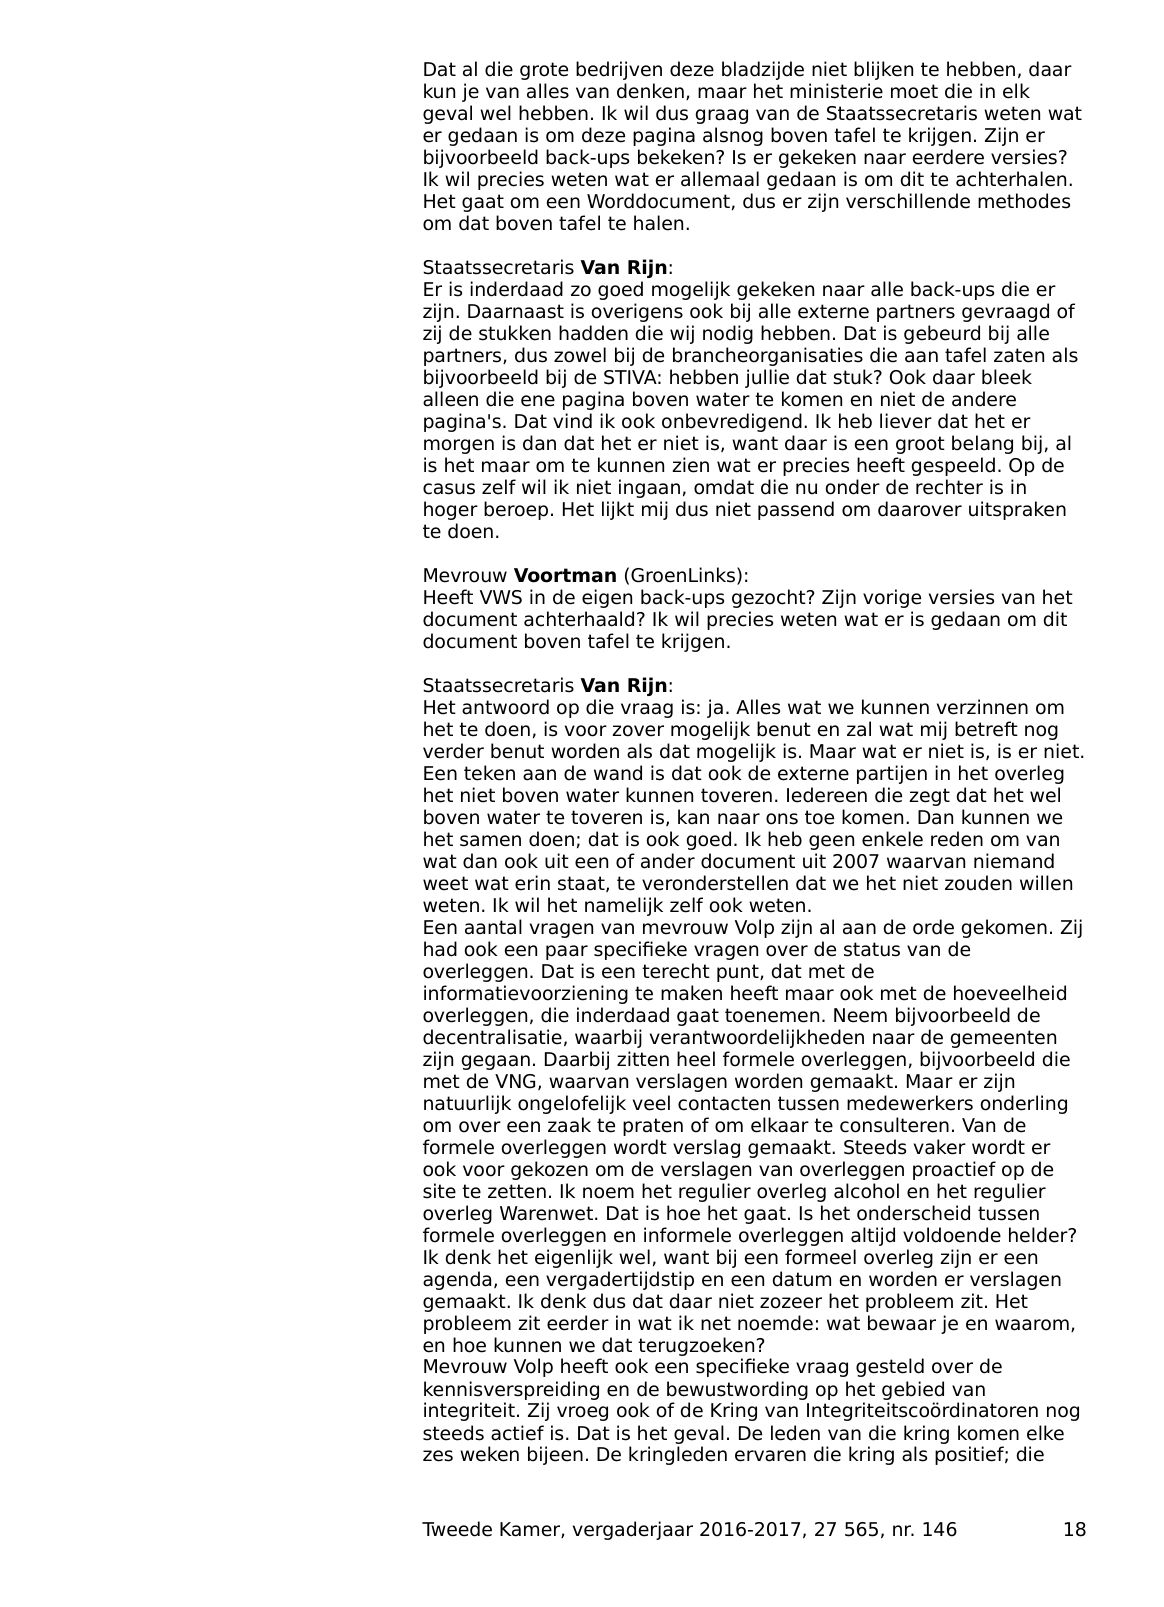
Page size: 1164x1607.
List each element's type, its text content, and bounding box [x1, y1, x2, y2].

text Staatssecretaris Van Rijn: [422, 675, 1087, 697]
text Heeft VWS in de eigen back-ups gezocht? Zijn vorige versies van het document achterhaald? Ik wil precies weten wat er is gedaan om dit document boven tafel te krijgen. [422, 587, 1087, 653]
text Er is inderdaad zo goed mogelijk gekeken naar alle back-ups die er zijn. Daarnaast is overigens ook bij alle externe partners gevraagd of zij de stukken hadden die wij nodig hebben. Dat is gebeurd bij alle partners, dus zowel bij de brancheorganisaties die aan tafel zaten als bijvoorbeeld bij de STIVA: hebben jullie dat stuk? Ook daar bleek alleen die ene pagina boven water te komen en niet de andere pagina's. Dat vind ik ook onbevredigend. Ik heb liever dat het er morgen is dan dat het er niet is, want daar is een groot belang bij, al is het maar om te kunnen zien wat er precies heeft gespeeld. Op de casus zelf wil ik niet ingaan, omdat die nu onder de rechter is in hoger beroep. Het lijkt mij dus niet passend om daarover uitspraken te doen. [422, 279, 1087, 543]
text Het antwoord op die vraag is: ja. Alles wat we kunnen verzinnen om het te doen, is voor zover mogelijk benut en zal wat mij betreft nog verder benut worden als dat mogelijk is. Maar wat er niet is, is er niet. Een teken aan de wand is dat ook de externe partijen in het overleg het niet boven water kunnen toveren. Iedereen die zegt dat het wel boven water te toveren is, kan naar ons toe komen. Dan kunnen we het samen doen; dat is ook goed. Ik heb geen enkele reden om van wat dan ook uit een of ander document uit 2007 waarvan niemand weet wat erin staat, te veronderstellen dat we het niet zouden willen weten. Ik wil het namelijk zelf ook weten. [422, 697, 1087, 917]
text Een aantal vragen van mevrouw Volp zijn al aan de orde gekomen. Zij had ook een paar specifieke vragen over de status van de overleggen. Dat is een terecht punt, dat met de informatievoorziening te maken heeft maar ook met de hoeveelheid overleggen, die inderdaad gaat toenemen. Neem bijvoorbeeld de decentralisatie, waarbij verantwoordelijkheden naar de gemeenten zijn gegaan. Daarbij zitten heel formele overleggen, bijvoorbeeld die met de VNG, waarvan verslagen worden gemaakt. Maar er zijn natuurlijk ongelofelijk veel contacten tussen medewerkers onderling om over een zaak te praten of om elkaar te consulteren. Van de formele overleggen wordt verslag gemaakt. Steeds vaker wordt er ook voor gekozen om de verslagen van overleggen proactief op de site te zetten. Ik noem het regulier overleg alcohol en het regulier overleg Warenwet. Dat is hoe het gaat. Is het onderscheid tussen formele overleggen en informele overleggen altijd voldoende helder? Ik denk het eigenlijk wel, want bij een formeel overleg zijn er een agenda, een vergadertijdstip en een datum en worden er verslagen gemaakt. Ik denk dus dat daar niet zozeer het probleem zit. Het probleem zit eerder in wat ik net noemde: wat bewaar je en waarom, en hoe kunnen we dat terugzoeken? [422, 917, 1087, 1356]
text Mevrouw Voortman (GroenLinks): [422, 565, 1087, 587]
text Dat al die grote bedrijven deze bladzijde niet blijken te hebben, daar kun je van alles van denken, maar het ministerie moet die in elk geval wel hebben. Ik wil dus graag van de Staatssecretaris weten wat er gedaan is om deze pagina alsnog boven tafel te krijgen. Zijn er bijvoorbeeld back-ups bekeken? Is er gekeken naar eerdere versies? Ik wil precies weten wat er allemaal gedaan is om dit te achterhalen. Het gaat om een Worddocument, dus er zijn verschillende methodes om dat boven tafel te halen. [422, 59, 1087, 235]
text Mevrouw Volp heeft ook een specifieke vraag gesteld over de kennisverspreiding en de bewustwording op het gebied van integriteit. Zij vroeg ook of de Kring van Integriteitscoördinatoren nog steeds actief is. Dat is het geval. De leden van die kring komen elke zes weken bijeen. De kringleden ervaren die kring als positief; die [422, 1356, 1087, 1466]
text Staatssecretaris Van Rijn: [422, 257, 1087, 279]
